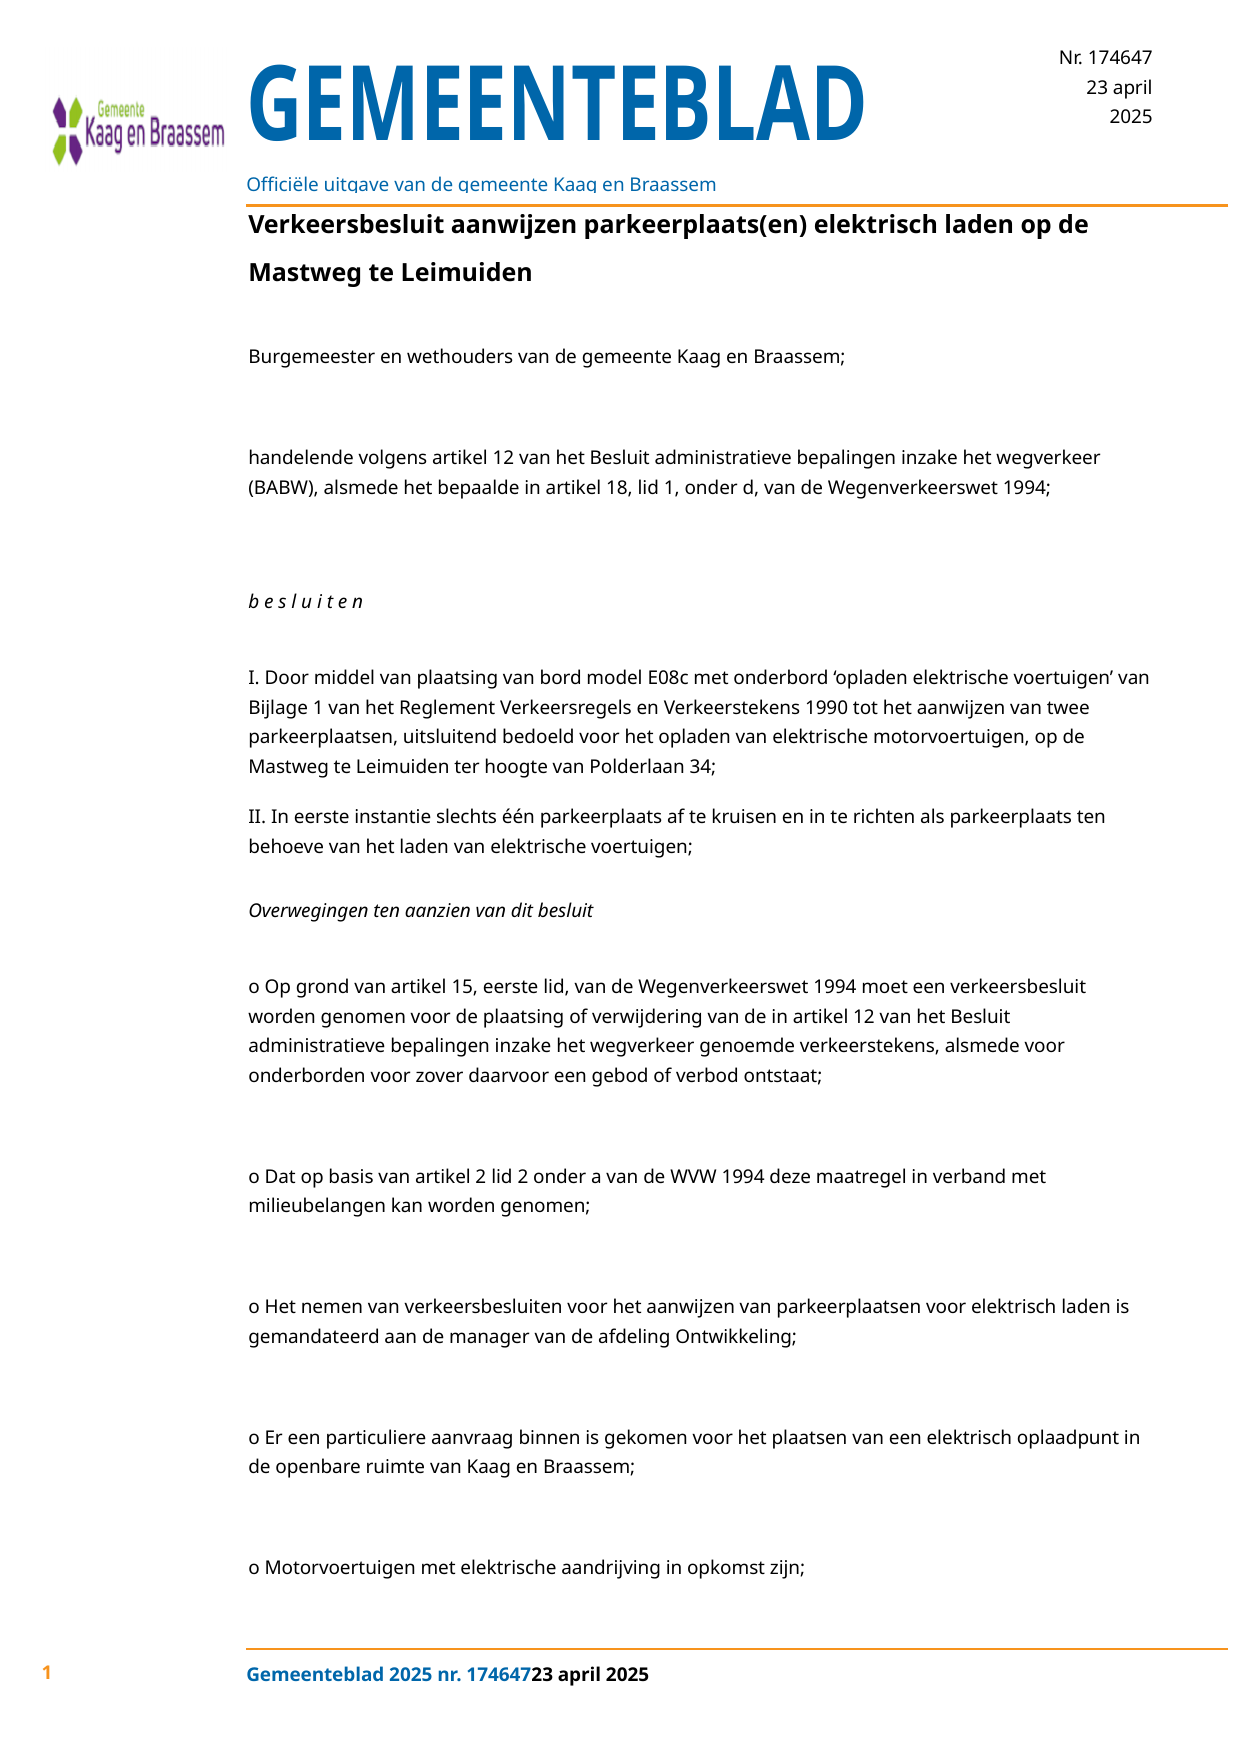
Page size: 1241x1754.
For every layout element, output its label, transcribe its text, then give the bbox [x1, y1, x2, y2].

text o Motorvoertuigen met elektrische aandrijving in opkomst zijn; [248, 1554, 1152, 1580]
text Overwegingen ten aanzien van dit besluit [248, 897, 1152, 923]
text o Het nemen van verkeersbesluiten voor het aanwijzen van parkeerplaatsen voor elektrisch laden is gemandateerd aan de manager van de afdeling Ontwikkeling; [248, 1293, 1152, 1349]
text I. Door middel van plaatsing van bord model E08c met onderbord ‘opladen elektrische voertuigen’ van Bijlage 1 van het Reglement Verkeersregels en Verkeerstekens 1990 tot het aanwijzen van twee parkeerplaatsen, uitsluitend bedoeld voor het opladen van elektrische motorvoertuigen, op de Mastweg te Leimuiden ter hoogte van Polderlaan 34; [248, 664, 1152, 779]
text o Dat op basis van artikel 2 lid 2 onder a van de WVW 1994 deze maatregel in verband met milieubelangen kan worden genomen; [248, 1163, 1152, 1218]
text Burgemeester en wethouders van de gemeente Kaag en Braassem; [248, 344, 1152, 369]
text b e s l u i t e n [248, 588, 1152, 614]
text handelende volgens artikel 12 van het Besluit administratieve bepalingen inzake het wegverkeer (BABW), alsmede het bepaalde in artikel 18, lid 1, onder d, van de Wegenverkeerswet 1994; [248, 444, 1152, 500]
text o Op grond van artikel 15, eerste lid, van de Wegenverkeerswet 1994 moet een verkeersbesluit worden genomen voor de plaatsing of verwijdering van de in artikel 12 van het Besluit administratieve bepalingen inzake het wegverkeer genoemde verkeerstekens, alsmede voor onderborden voor zover daarvoor een gebod of verbod ontstaat; [248, 973, 1152, 1088]
text o Er een particuliere aanvraag binnen is gekomen voor het plaatsen van een elektrisch oplaadpunt in de openbare ruimte van Kaag en Braassem; [248, 1424, 1152, 1479]
text Verkeersbesluit aanwijzen parkeerplaats(en) elektrisch laden op de Mastweg te Leimuiden [248, 207, 1152, 288]
picture [41, 47, 231, 172]
text II. In eerste instantie slechts één parkeerplaats af te kruisen en in te richten als parkeerplaats ten behoeve van het laden van elektrische voertuigen; [248, 804, 1152, 859]
